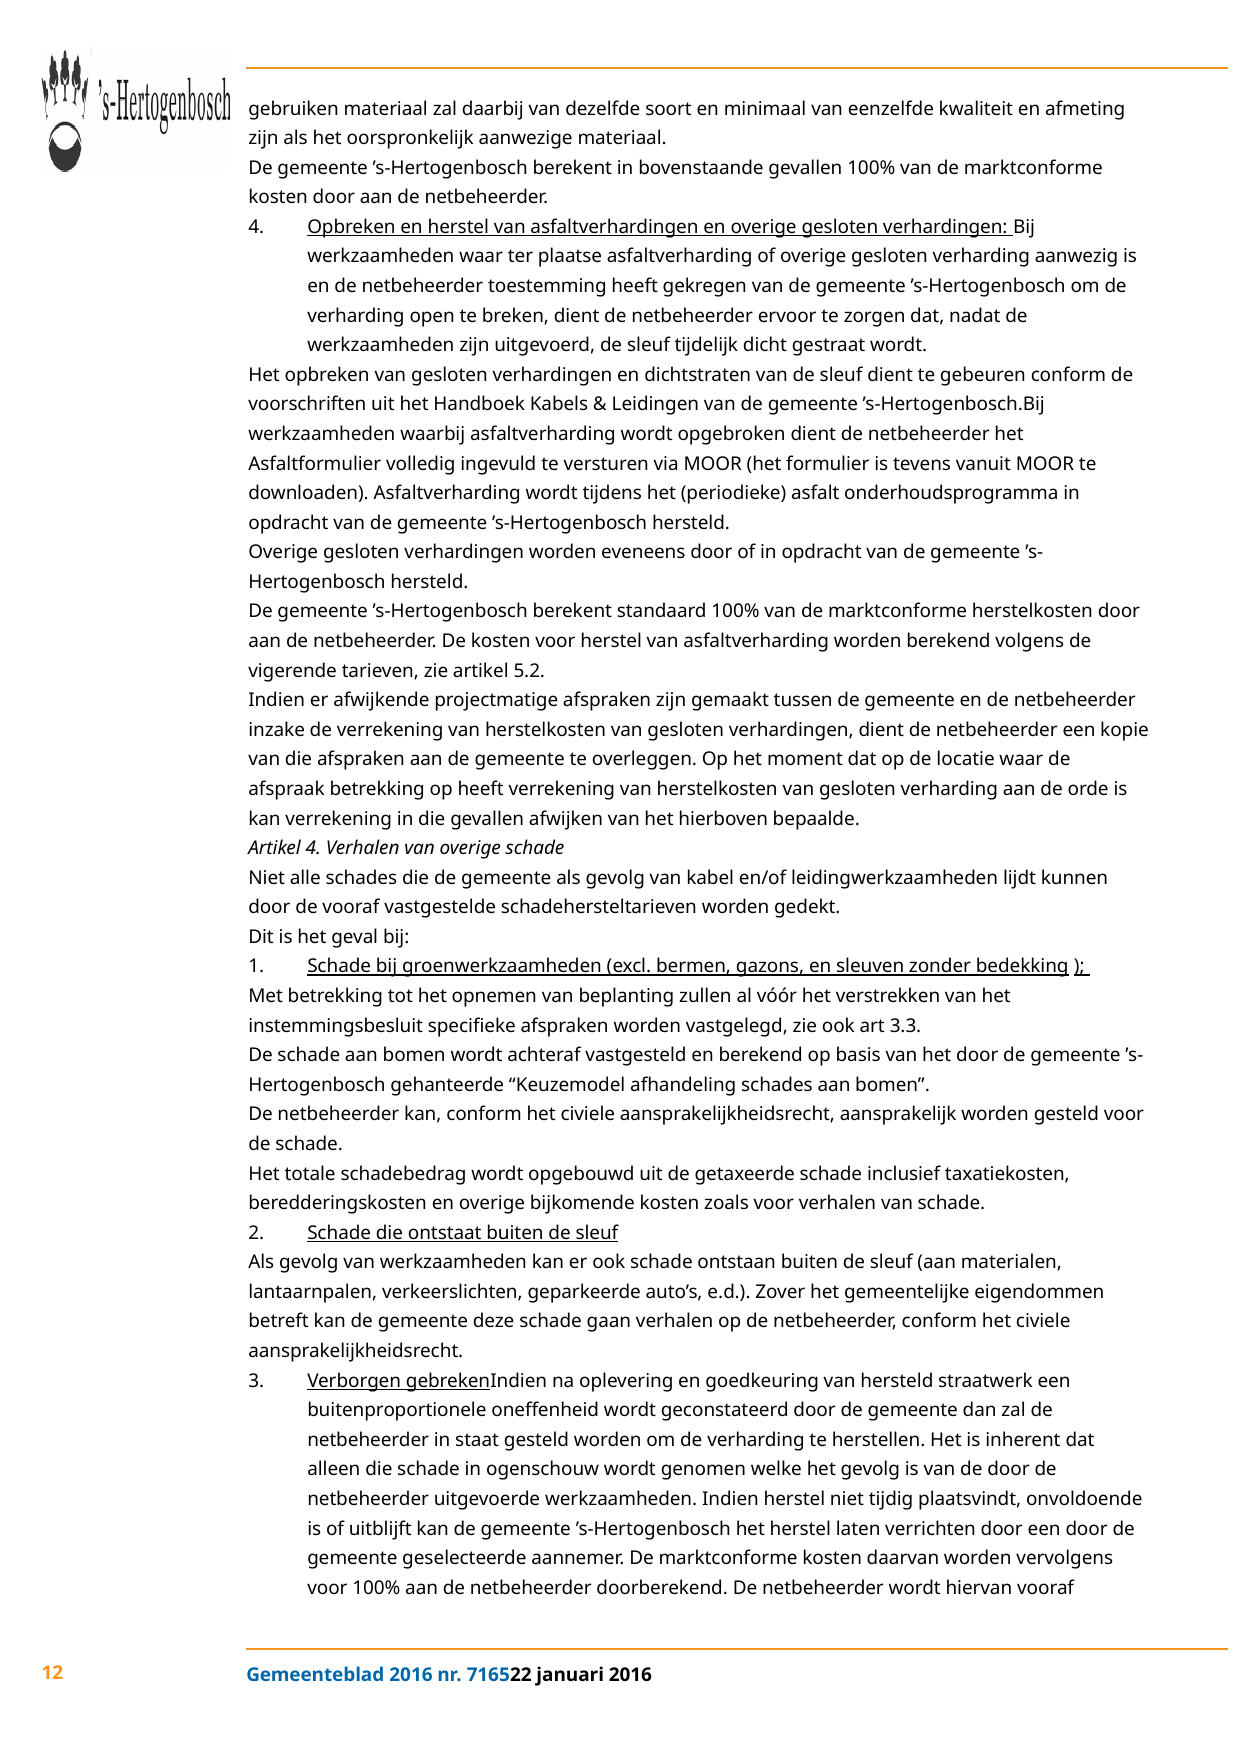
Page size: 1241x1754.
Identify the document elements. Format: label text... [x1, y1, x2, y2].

list Schade die ontstaat buiten de sleuf [248, 1219, 1152, 1245]
text Niet alle schades die de gemeente als gevolg van kabel en/of leidingwerkzaamheden lijdt kunnen door de vooraf vastgestelde schadehersteltarieven worden gedekt. [248, 864, 1152, 919]
text Het opbreken van gesloten verhardingen en dichtstraten van de sleuf dient te gebeuren conform de voorschriften uit het Handboek Kabels & Leidingen van de gemeente ’s-Hertogenbosch.Bij werkzaamheden waarbij asfaltverharding wordt opgebroken dient de netbeheerder het Asfaltformulier volledig ingevuld te versturen via MOOR (het formulier is tevens vanuit MOOR te downloaden). Asfaltverharding wordt tijdens het (periodieke) asfalt onderhoudsprogramma in opdracht van de gemeente ’s-Hertogenbosch hersteld. [248, 361, 1152, 535]
text Indien er afwijkende projectmatige afspraken zijn gemaakt tussen de gemeente en de netbeheerder inzake de verrekening van herstelkosten van gesloten verhardingen, dient de netbeheerder een kopie van die afspraken aan de gemeente te overleggen. Op het moment dat op de locatie waar de afspraak betrekking op heeft verrekening van herstelkosten van gesloten verharding aan de orde is kan verrekening in die gevallen afwijken van het hierboven bepaalde. [248, 686, 1152, 831]
text Artikel 4. Verhalen van overige schade [248, 834, 1152, 860]
text Als gevolg van werkzaamheden kan er ook schade ontstaan buiten de sleuf (aan materialen, lantaarnpalen, verkeerslichten, geparkeerde auto’s, e.d.). Zover het gemeentelijke eigendommen betreft kan de gemeente deze schade gaan verhalen op de netbeheerder, conform het civiele aansprakelijkheidsrecht. [248, 1248, 1152, 1363]
list Opbreken en herstel van asfaltverhardingen en overige gesloten verhardingen: Bij werkzaamheden waar ter plaatse asfaltverharding of overige gesloten verharding aanwezig is en de netbeheerder toestemming heeft gekregen van de gemeente ’s-Hertogenbosch om de verharding open te breken, dient de netbeheerder ervoor te zorgen dat, nadat de werkzaamheden zijn uitgevoerd, de sleuf tijdelijk dicht gestraat wordt. [248, 213, 1152, 357]
text De netbeheerder kan, conform het civiele aansprakelijkheidsrecht, aansprakelijk worden gesteld voor de schade. [248, 1101, 1152, 1156]
text Overige gesloten verhardingen worden eveneens door of in opdracht van de gemeente ’s-Hertogenbosch hersteld. [248, 538, 1152, 594]
text Dit is het geval bij: [248, 923, 1152, 949]
text De gemeente ’s-Hertogenbosch berekent standaard 100% van de marktconforme herstelkosten door aan de netbeheerder. De kosten voor herstel van asfaltverharding worden berekend volgens de vigerende tarieven, zie artikel 5.2. [248, 598, 1152, 683]
text De gemeente ’s-Hertogenbosch berekent in bovenstaande gevallen 100% van de marktconforme kosten door aan de netbeheerder. [248, 154, 1152, 209]
text Het totale schadebedrag wordt opgebouwd uit de getaxeerde schade inclusief taxatiekosten, beredderingskosten en overige bijkomende kosten zoals voor verhalen van schade. [248, 1160, 1152, 1215]
list Verborgen gebrekenIndien na oplevering en goedkeuring van hersteld straatwerk een buitenproportionele oneffenheid wordt geconstateerd door de gemeente dan zal de netbeheerder in staat gesteld worden om de verharding te herstellen. Het is inherent dat alleen die schade in ogenschouw wordt genomen welke het gevolg is van de door de netbeheerder uitgevoerde werkzaamheden. Indien herstel niet tijdig plaatsvindt, onvoldoende is of uitblijft kan de gemeente ’s-Hertogenbosch het herstel laten verrichten door een door de gemeente geselecteerde aannemer. De marktconforme kosten daarvan worden vervolgens voor 100% aan de netbeheerder doorberekend. De netbeheerder wordt hiervan vooraf [248, 1367, 1152, 1600]
text De schade aan bomen wordt achteraf vastgesteld en berekend op basis van het door de gemeente ’s-Hertogenbosch gehanteerde “Keuzemodel afhandeling schades aan bomen”. [248, 1041, 1152, 1097]
text Met betrekking tot het opnemen van beplanting zullen al vóór het verstrekken van het instemmingsbesluit specifieke afspraken worden vastgelegd, zie ook art 3.3. [248, 982, 1152, 1038]
text gebruiken materiaal zal daarbij van dezelfde soort en minimaal van eenzelfde kwaliteit en afmeting zijn als het oorspronkelijk aanwezige materiaal. [248, 95, 1152, 150]
list Schade bij groenwerkzaamheden (excl. bermen, gazons, en sleuven zonder bedekking ); [248, 953, 1152, 978]
picture [41, 47, 231, 172]
